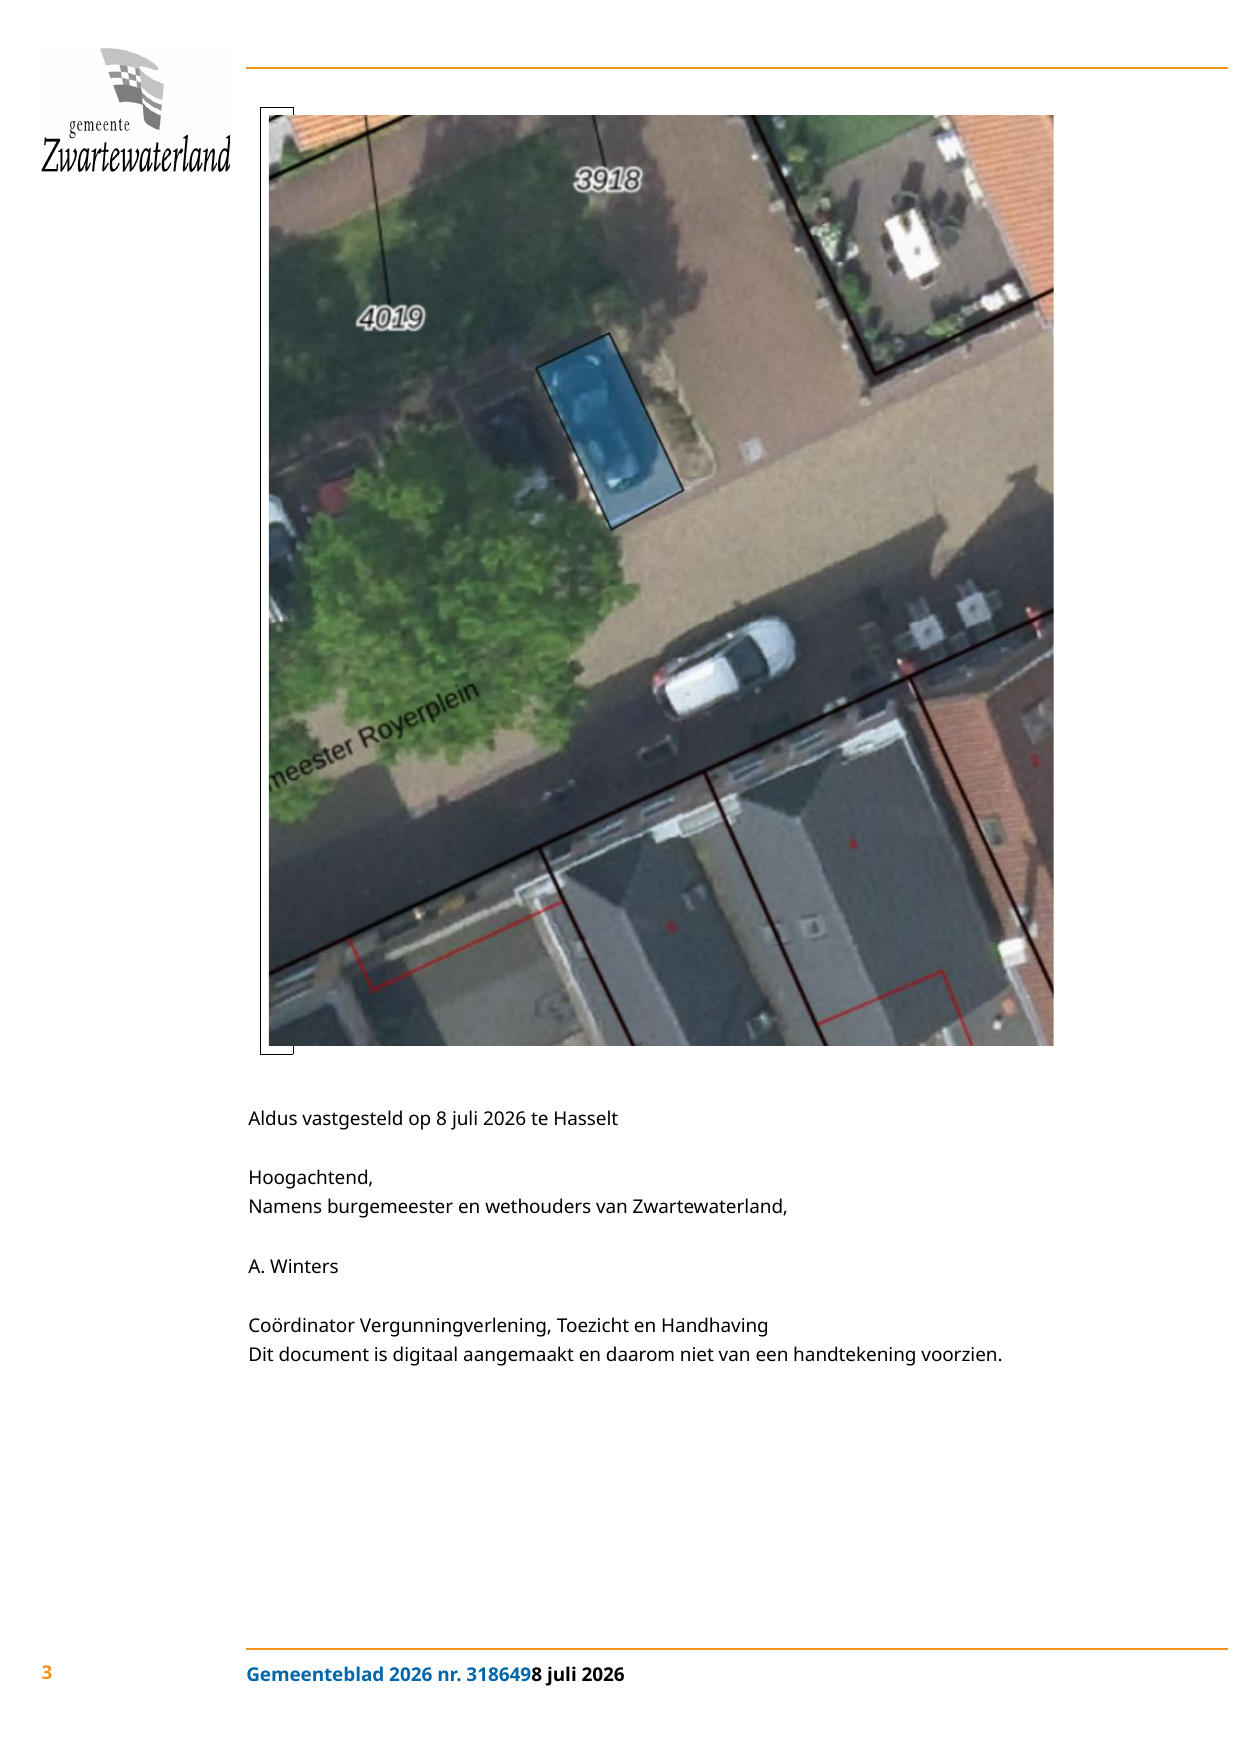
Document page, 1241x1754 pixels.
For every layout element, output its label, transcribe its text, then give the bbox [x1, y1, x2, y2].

text Aldus vastgesteld op 8 juli 2026 te Hasselt [248, 1105, 1152, 1131]
text Dit document is digitaal aangemaakt en daarom niet van een handtekening voorzien. [248, 1342, 1152, 1367]
picture [268, 115, 1054, 1046]
text Namens burgemeester en wethouders van Zwartewaterland, [248, 1194, 1152, 1219]
picture [41, 47, 231, 172]
text A. Winters [248, 1253, 1152, 1279]
text Coördinator Vergunningverlening, Toezicht en Handhaving [248, 1312, 1152, 1338]
text Hoogachtend, [248, 1164, 1152, 1190]
